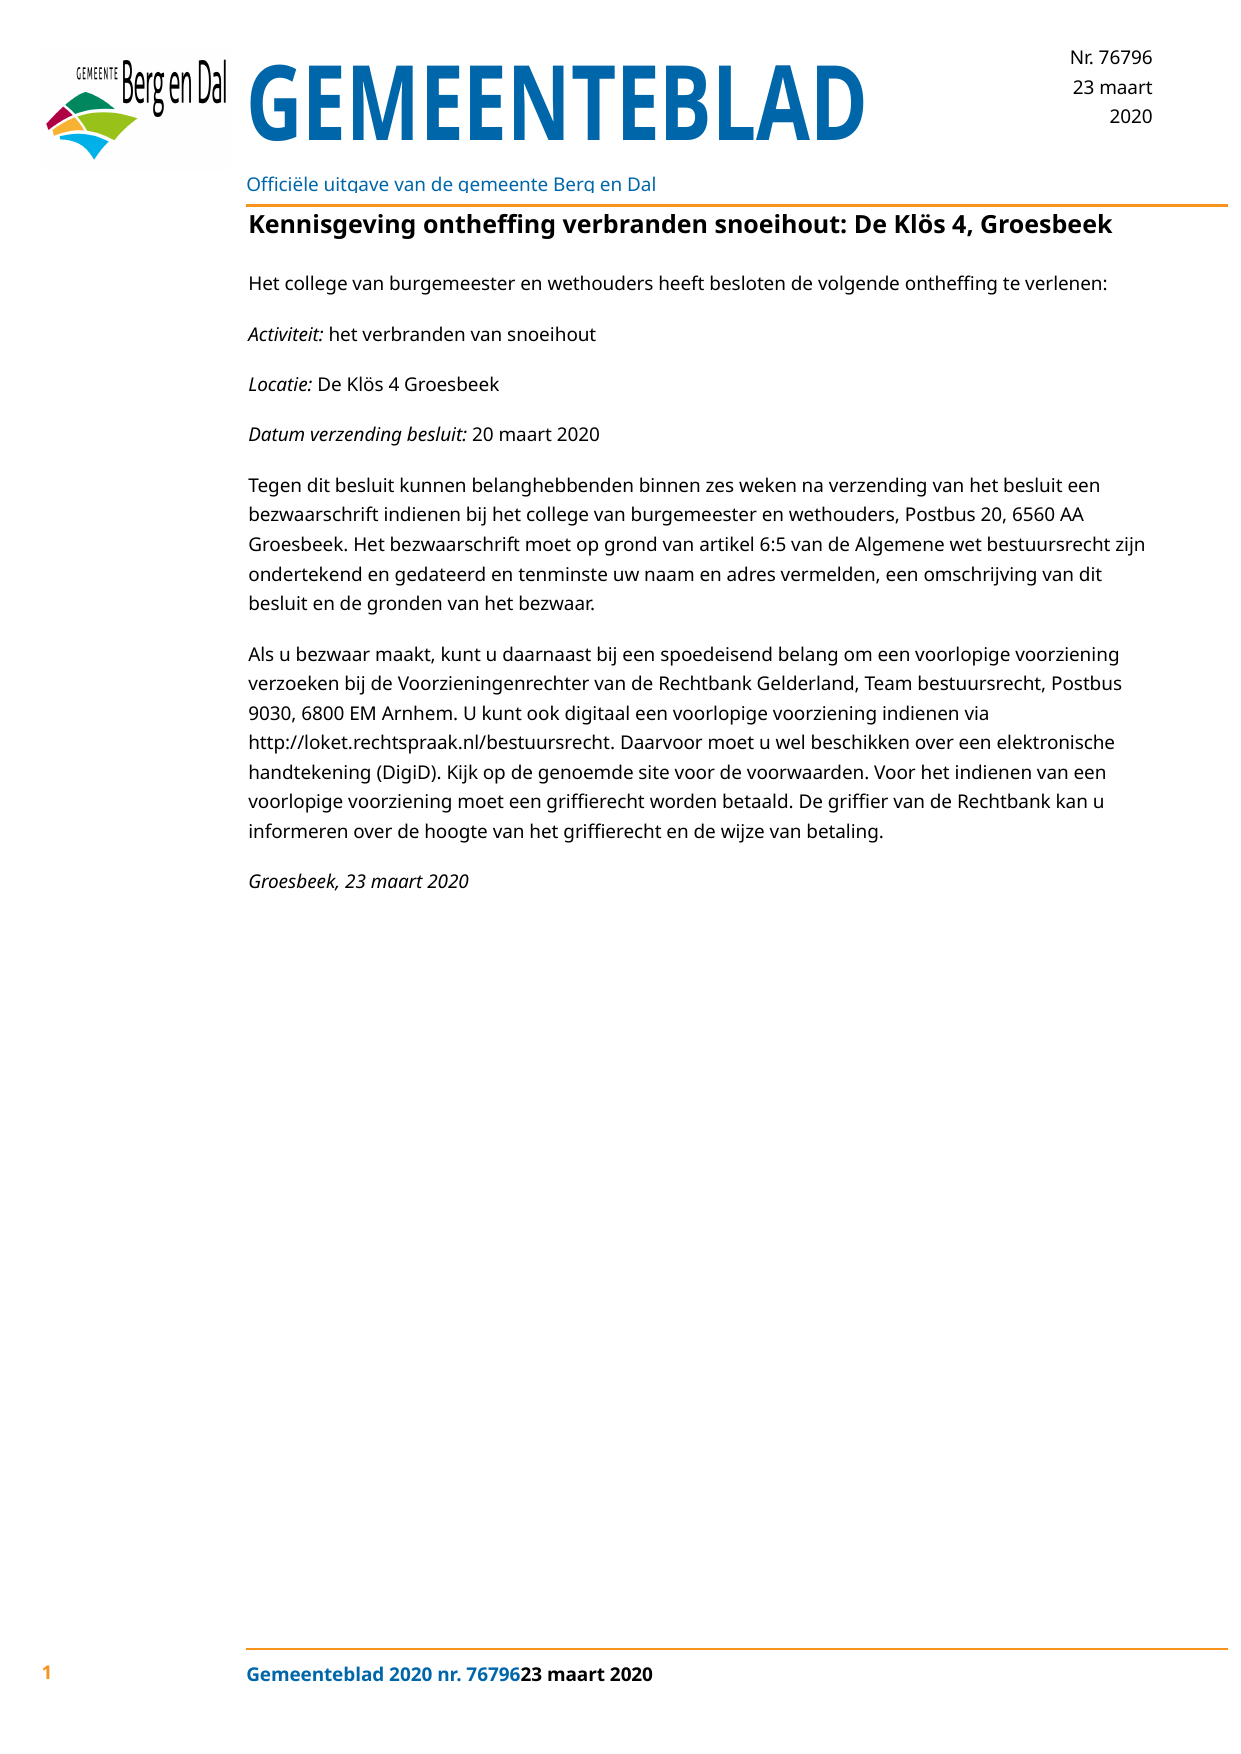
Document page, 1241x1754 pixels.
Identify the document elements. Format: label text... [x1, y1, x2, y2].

picture [41, 47, 231, 172]
text Het college van burgemeester en wethouders heeft besloten de volgende ontheffing te verlenen: [248, 270, 1152, 296]
text Tegen dit besluit kunnen belanghebbenden binnen zes weken na verzending van het besluit een bezwaarschrift indienen bij het college van burgemeester en wethouders, Postbus 20, 6560 AA Groesbeek. Het bezwaarschrift moet op grond van artikel 6:5 van de Algemene wet bestuursrecht zijn ondertekend en gedateerd en tenminste uw naam en adres vermelden, een omschrijving van dit besluit en de gronden van het bezwaar. [248, 472, 1152, 616]
text Locatie: De Klös 4 Groesbeek [248, 371, 1152, 397]
text Kennisgeving ontheffing verbranden snoeihout: De Klös 4, Groesbeek [248, 207, 1152, 241]
text Activiteit: het verbranden van snoeihout [248, 321, 1152, 346]
text Datum verzending besluit: 20 maart 2020 [248, 422, 1152, 447]
text Groesbeek, 23 maart 2020 [248, 869, 1152, 894]
text Als u bezwaar maakt, kunt u daarnaast bij een spoedeisend belang om een voorlopige voorziening verzoeken bij de Voorzieningenrechter van de Rechtbank Gelderland, Team bestuursrecht, Postbus 9030, 6800 EM Arnhem. U kunt ook digitaal een voorlopige voorziening indienen via http://loket.rechtspraak.nl/bestuursrecht. Daarvoor moet u wel beschikken over een elektronische handtekening (DigiD). Kijk op de genoemde site voor de voorwaarden. Voor het indienen van een voorlopige voorziening moet een griffierecht worden betaald. De griffier van de Rechtbank kan u informeren over de hoogte van het griffierecht en de wijze van betaling. [248, 641, 1152, 844]
